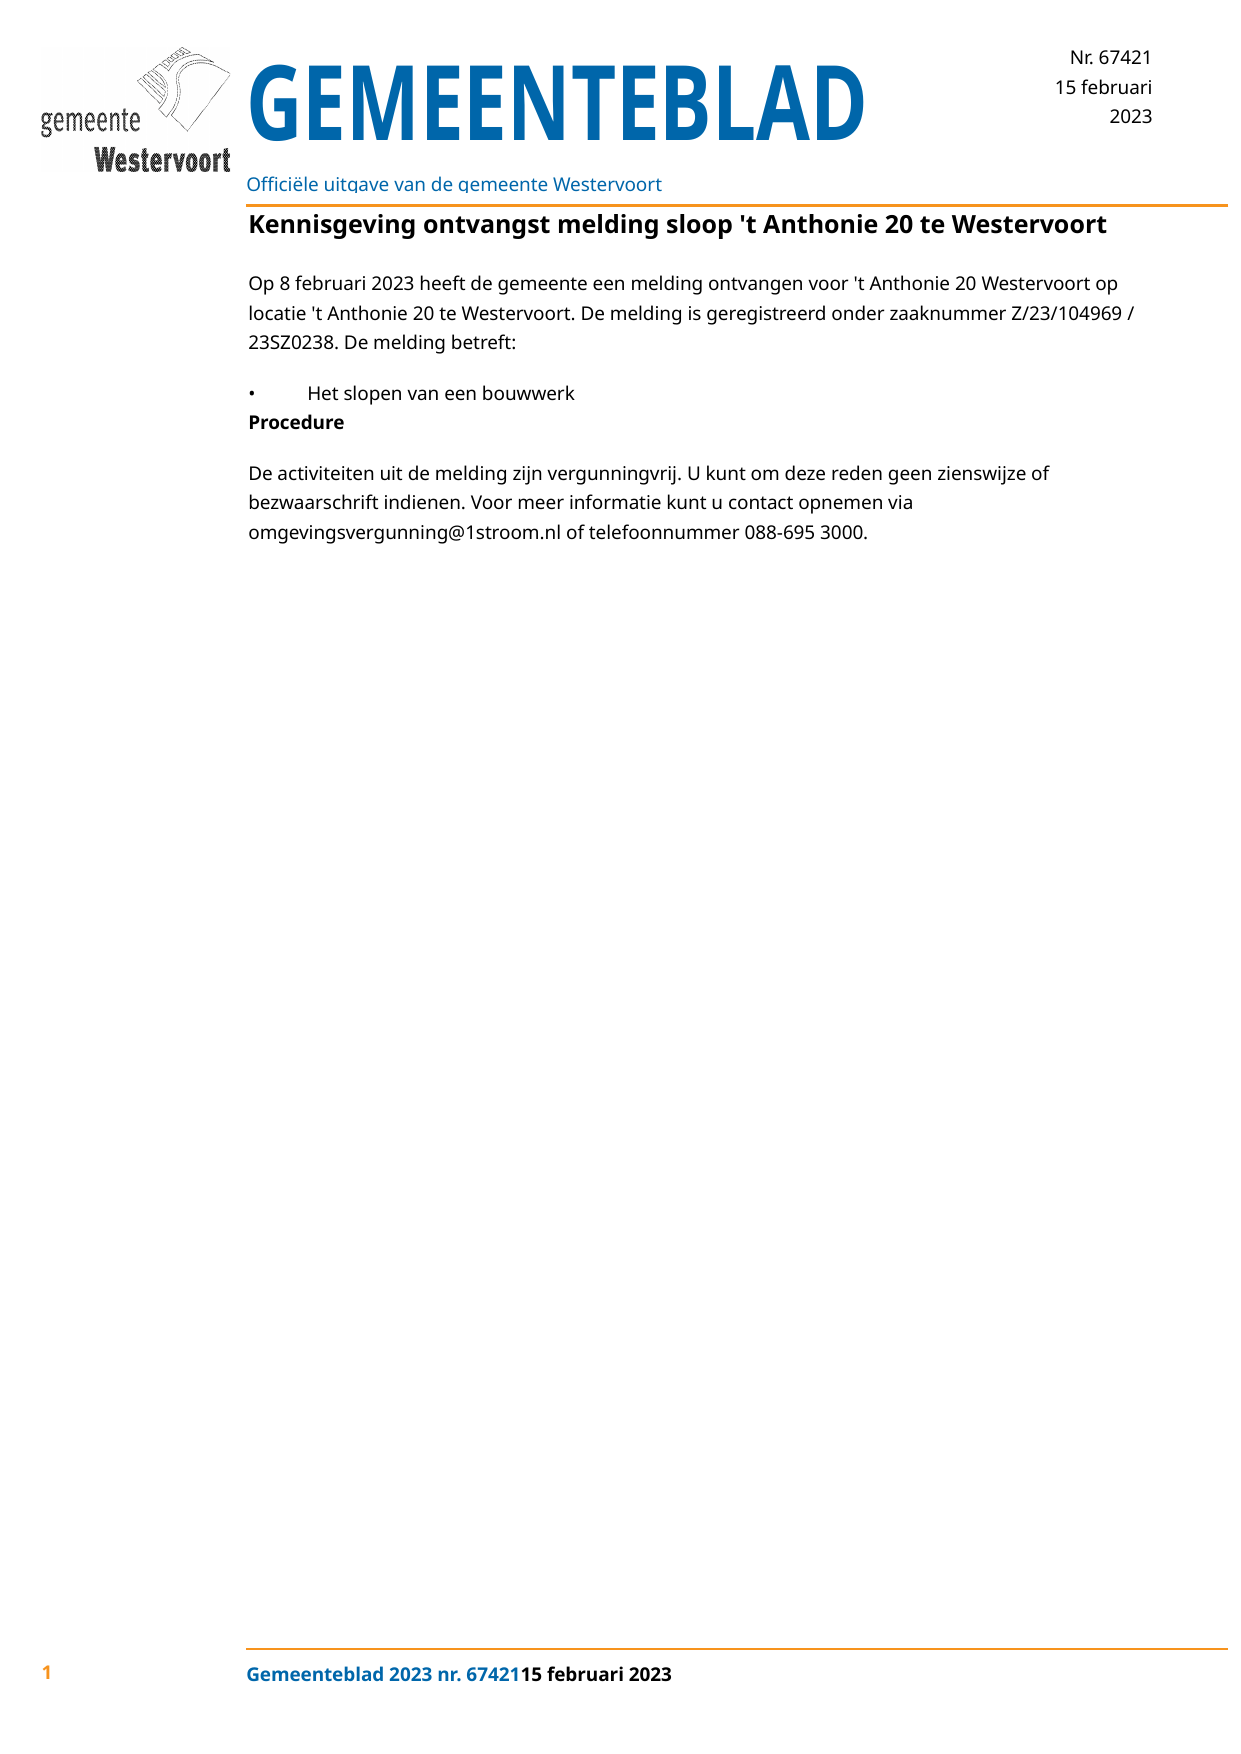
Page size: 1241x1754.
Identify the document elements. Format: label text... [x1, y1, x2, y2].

picture [41, 47, 231, 172]
list Het slopen van een bouwwerk [248, 380, 1152, 406]
text Kennisgeving ontvangst melding sloop 't Anthonie 20 te Westervoort [248, 207, 1152, 241]
text Procedure [248, 409, 1152, 435]
text Op 8 februari 2023 heeft de gemeente een melding ontvangen voor 't Anthonie 20 Westervoort op locatie 't Anthonie 20 te Westervoort. De melding is geregistreerd onder zaaknummer Z/23/104969 / 23SZ0238. De melding betreft: [248, 270, 1152, 355]
text De activiteiten uit de melding zijn vergunningvrij. U kunt om deze reden geen zienswijze of bezwaarschrift indienen. Voor meer informatie kunt u contact opnemen via omgevingsvergunning@1stroom.nl of telefoonnummer 088-695 3000. [248, 460, 1152, 545]
